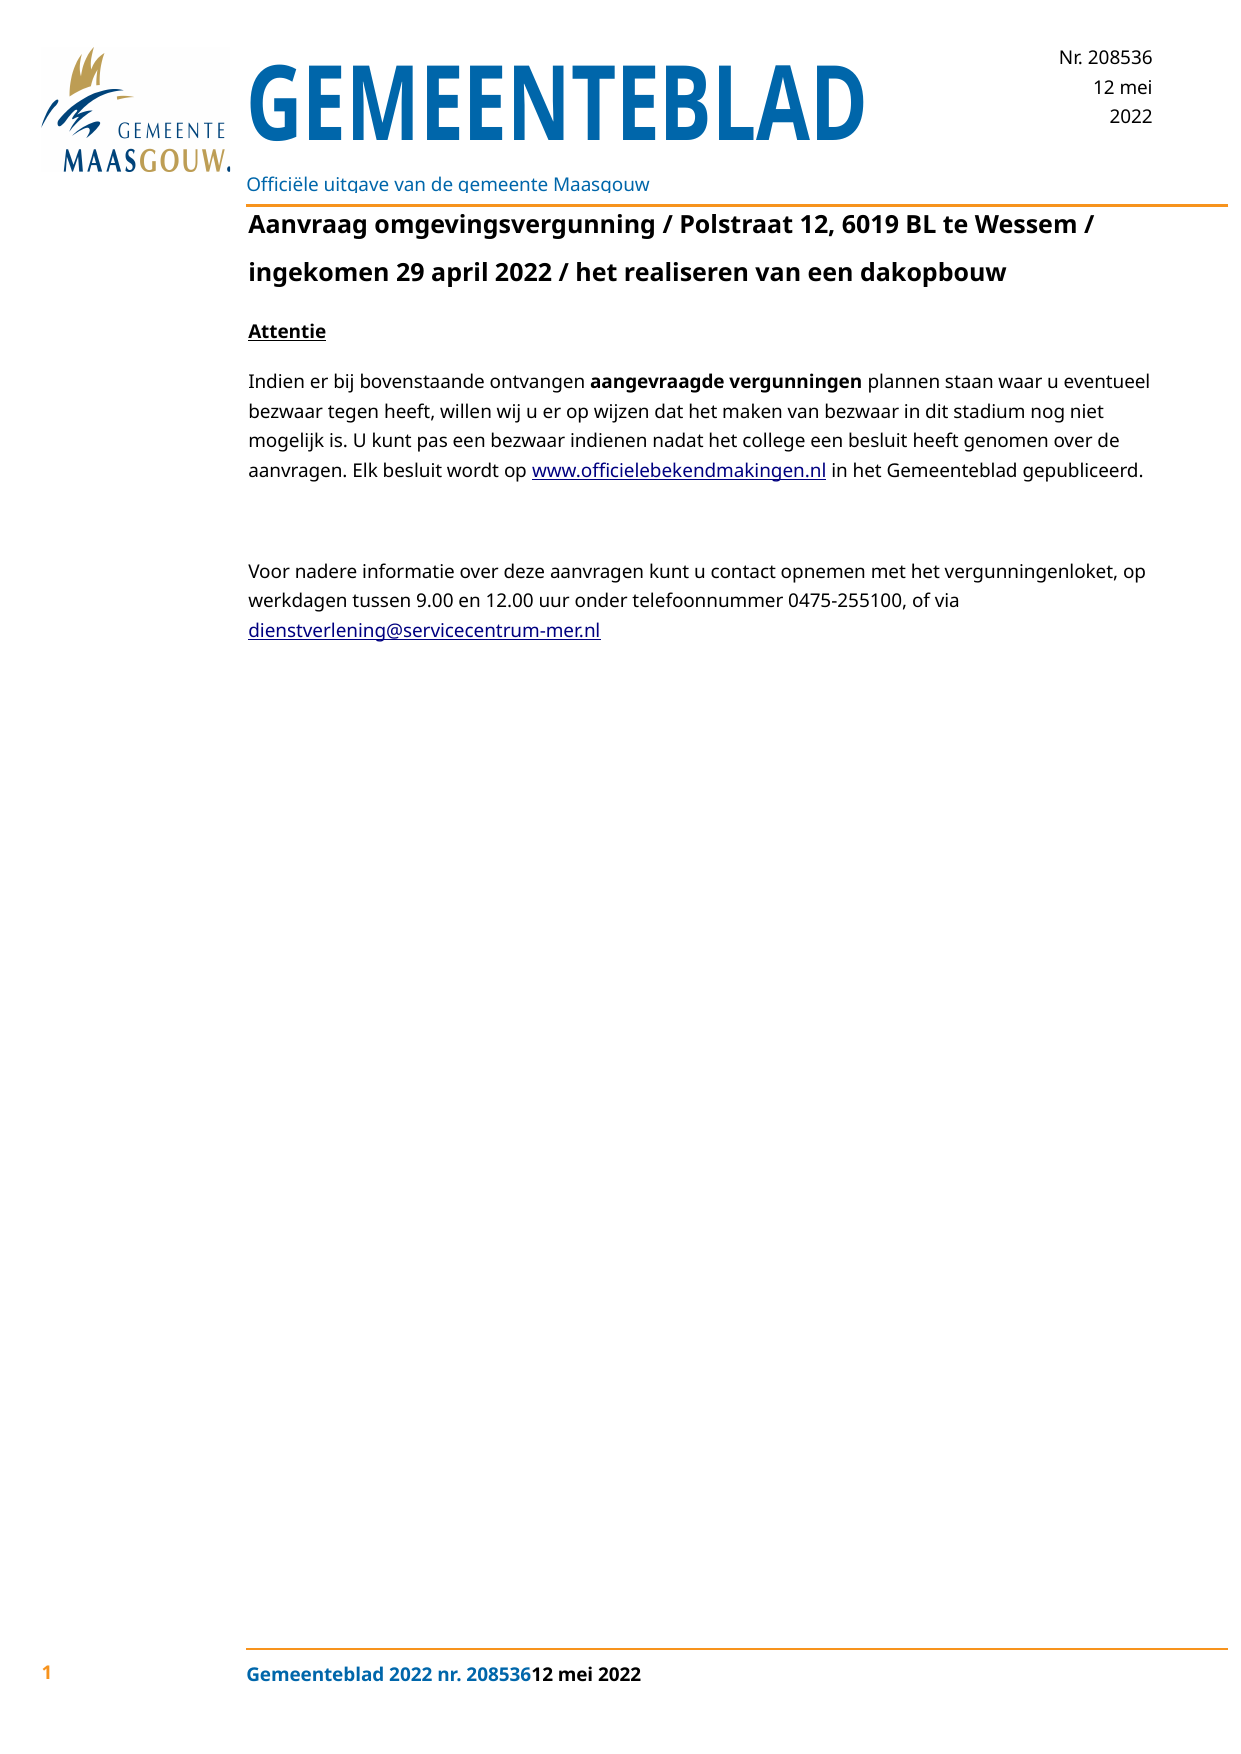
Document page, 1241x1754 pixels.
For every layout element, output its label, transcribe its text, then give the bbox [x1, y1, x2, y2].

text Aanvraag omgevingsvergunning / Polstraat 12, 6019 BL te Wessem / ingekomen 29 april 2022 / het realiseren van een dakopbouw [248, 207, 1152, 288]
text Indien er bij bovenstaande ontvangen aangevraagde vergunningen plannen staan waar u eventueel bezwaar tegen heeft, willen wij u er op wijzen dat het maken van bezwaar in dit stadium nog niet mogelijk is. U kunt pas een bezwaar indienen nadat het college een besluit heeft genomen over de aanvragen. Elk besluit wordt op www.officielebekendmakingen.nl in het Gemeenteblad gepubliceerd. [248, 368, 1152, 483]
text Voor nadere informatie over deze aanvragen kunt u contact opnemen met het vergunningenloket, op werkdagen tussen 9.00 en 12.00 uur onder telefoonnummer 0475-255100, of via dienstverlening@servicecentrum-mer.nl [248, 558, 1152, 643]
text Attentie [248, 318, 1152, 344]
picture [41, 47, 231, 172]
